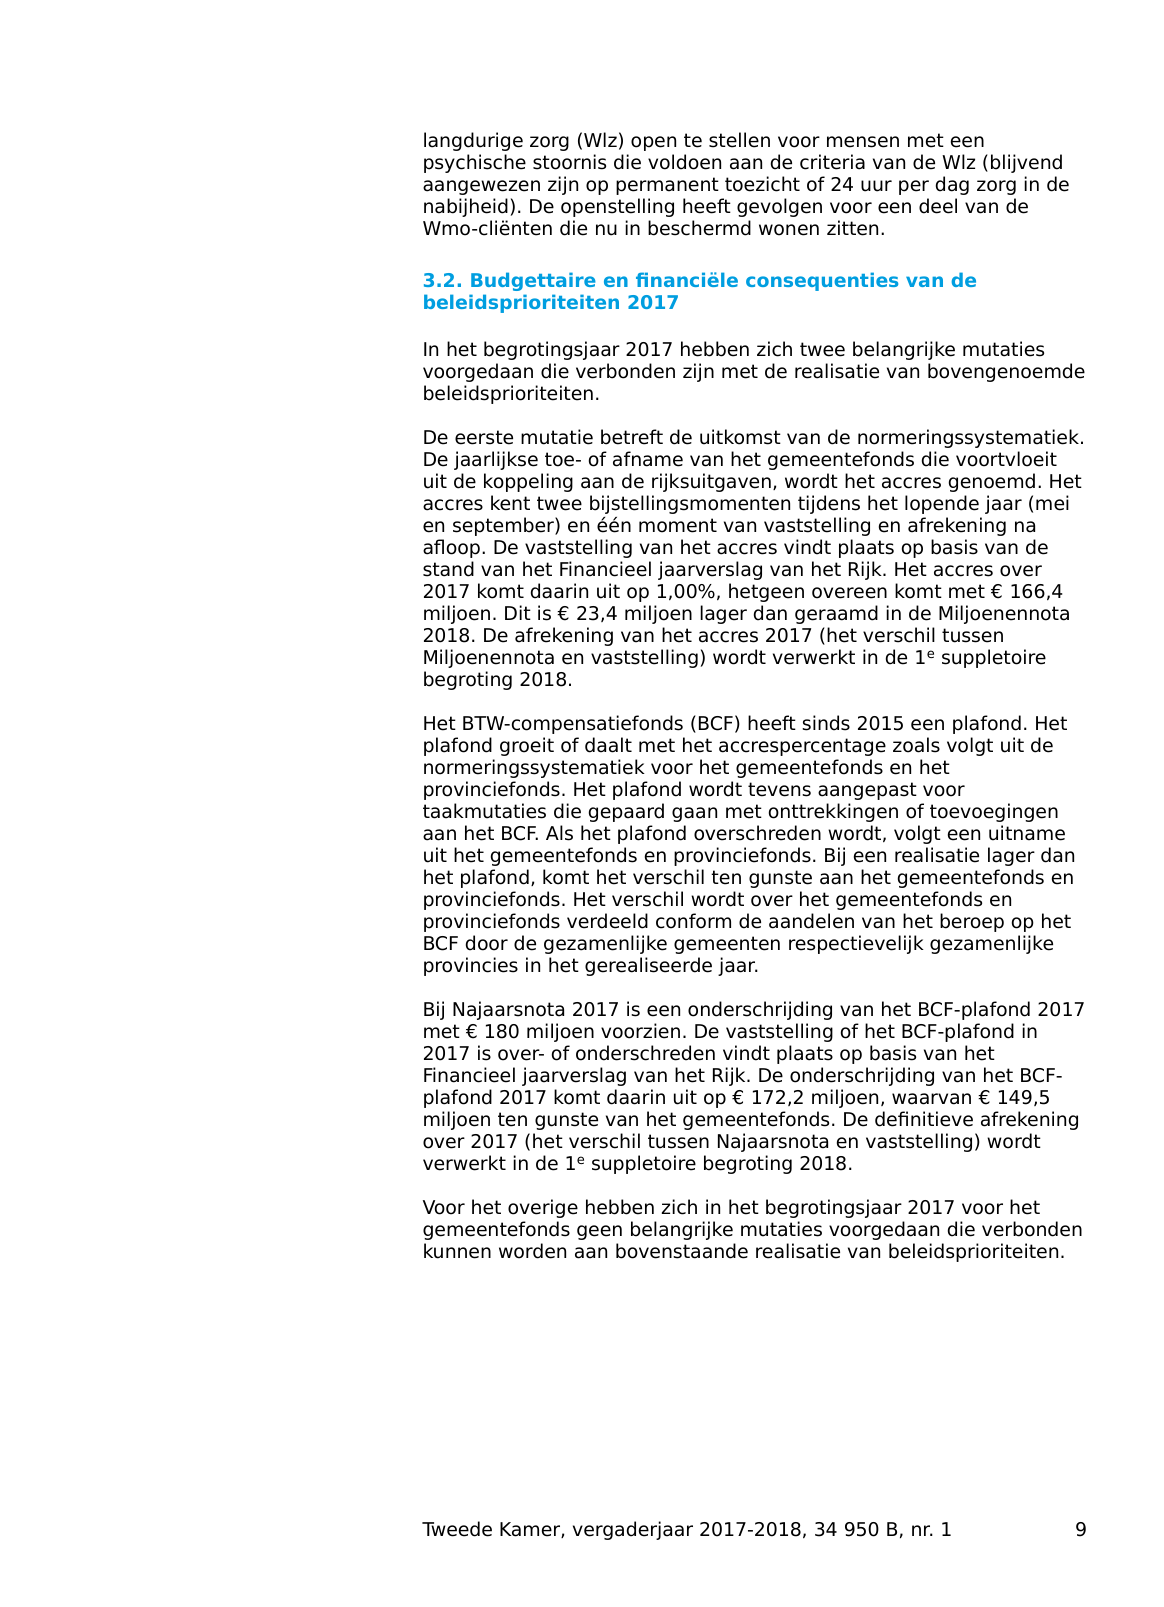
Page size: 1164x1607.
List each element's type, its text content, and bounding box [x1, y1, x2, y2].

text Voor het overige hebben zich in het begrotingsjaar 2017 voor het gemeentefonds geen belangrijke mutaties voorgedaan die verbonden kunnen worden aan bovenstaande realisatie van beleidsprioriteiten. [422, 1197, 1087, 1263]
text langdurige zorg (Wlz) open te stellen voor mensen met een psychische stoornis die voldoen aan de criteria van de Wlz (blijvend aangewezen zijn op permanent toezicht of 24 uur per dag zorg in de nabijheid). De openstelling heeft gevolgen voor een deel van de Wmo-cliënten die nu in beschermd wonen zitten. [422, 130, 1087, 240]
text Bij Najaarsnota 2017 is een onderschrijding van het BCF-plafond 2017 met € 180 miljoen voorzien. De vaststelling of het BCF-plafond in 2017 is over- of onderschreden vindt plaats op basis van het Financieel jaarverslag van het Rijk. De onderschrijding van het BCF-plafond 2017 komt daarin uit op € 172,2 miljoen, waarvan € 149,5 miljoen ten gunste van het gemeentefonds. De definitieve afrekening over 2017 (het verschil tussen Najaarsnota en vaststelling) wordt verwerkt in de 1e suppletoire begroting 2018. [422, 999, 1087, 1174]
text Het BTW-compensatiefonds (BCF) heeft sinds 2015 een plafond. Het plafond groeit of daalt met het accrespercentage zoals volgt uit de normeringssystematiek voor het gemeentefonds en het provinciefonds. Het plafond wordt tevens aangepast voor taakmutaties die gepaard gaan met onttrekkingen of toevoegingen aan het BCF. Als het plafond overschreden wordt, volgt een uitname uit het gemeentefonds en provinciefonds. Bij een realisatie lager dan het plafond, komt het verschil ten gunste aan het gemeentefonds en provinciefonds. Het verschil wordt over het gemeentefonds en provinciefonds verdeeld conform de aandelen van het beroep op het BCF door de gezamenlijke gemeenten respectievelijk gezamenlijke provincies in het gerealiseerde jaar. [422, 713, 1087, 977]
text In het begrotingsjaar 2017 hebben zich twee belangrijke mutaties voorgedaan die verbonden zijn met de realisatie van bovengenoemde beleidsprioriteiten. [422, 339, 1087, 405]
text De eerste mutatie betreft de uitkomst van de normeringssystematiek. De jaarlijkse toe- of afname van het gemeentefonds die voortvloeit uit de koppeling aan de rijksuitgaven, wordt het accres genoemd. Het accres kent twee bijstellingsmomenten tijdens het lopende jaar (mei en september) en één moment van vaststelling en afrekening na afloop. De vaststelling van het accres vindt plaats op basis van de stand van het Financieel jaarverslag van het Rijk. Het accres over 2017 komt daarin uit op 1,00%, hetgeen overeen komt met € 166,4 miljoen. Dit is € 23,4 miljoen lager dan geraamd in de Miljoenennota 2018. De afrekening van het accres 2017 (het verschil tussen Miljoenennota en vaststelling) wordt verwerkt in de 1e suppletoire begroting 2018. [422, 427, 1087, 691]
subtitle 3.2. Budgettaire en financiële consequenties van de beleidsprioriteiten 2017 [422, 270, 1087, 314]
